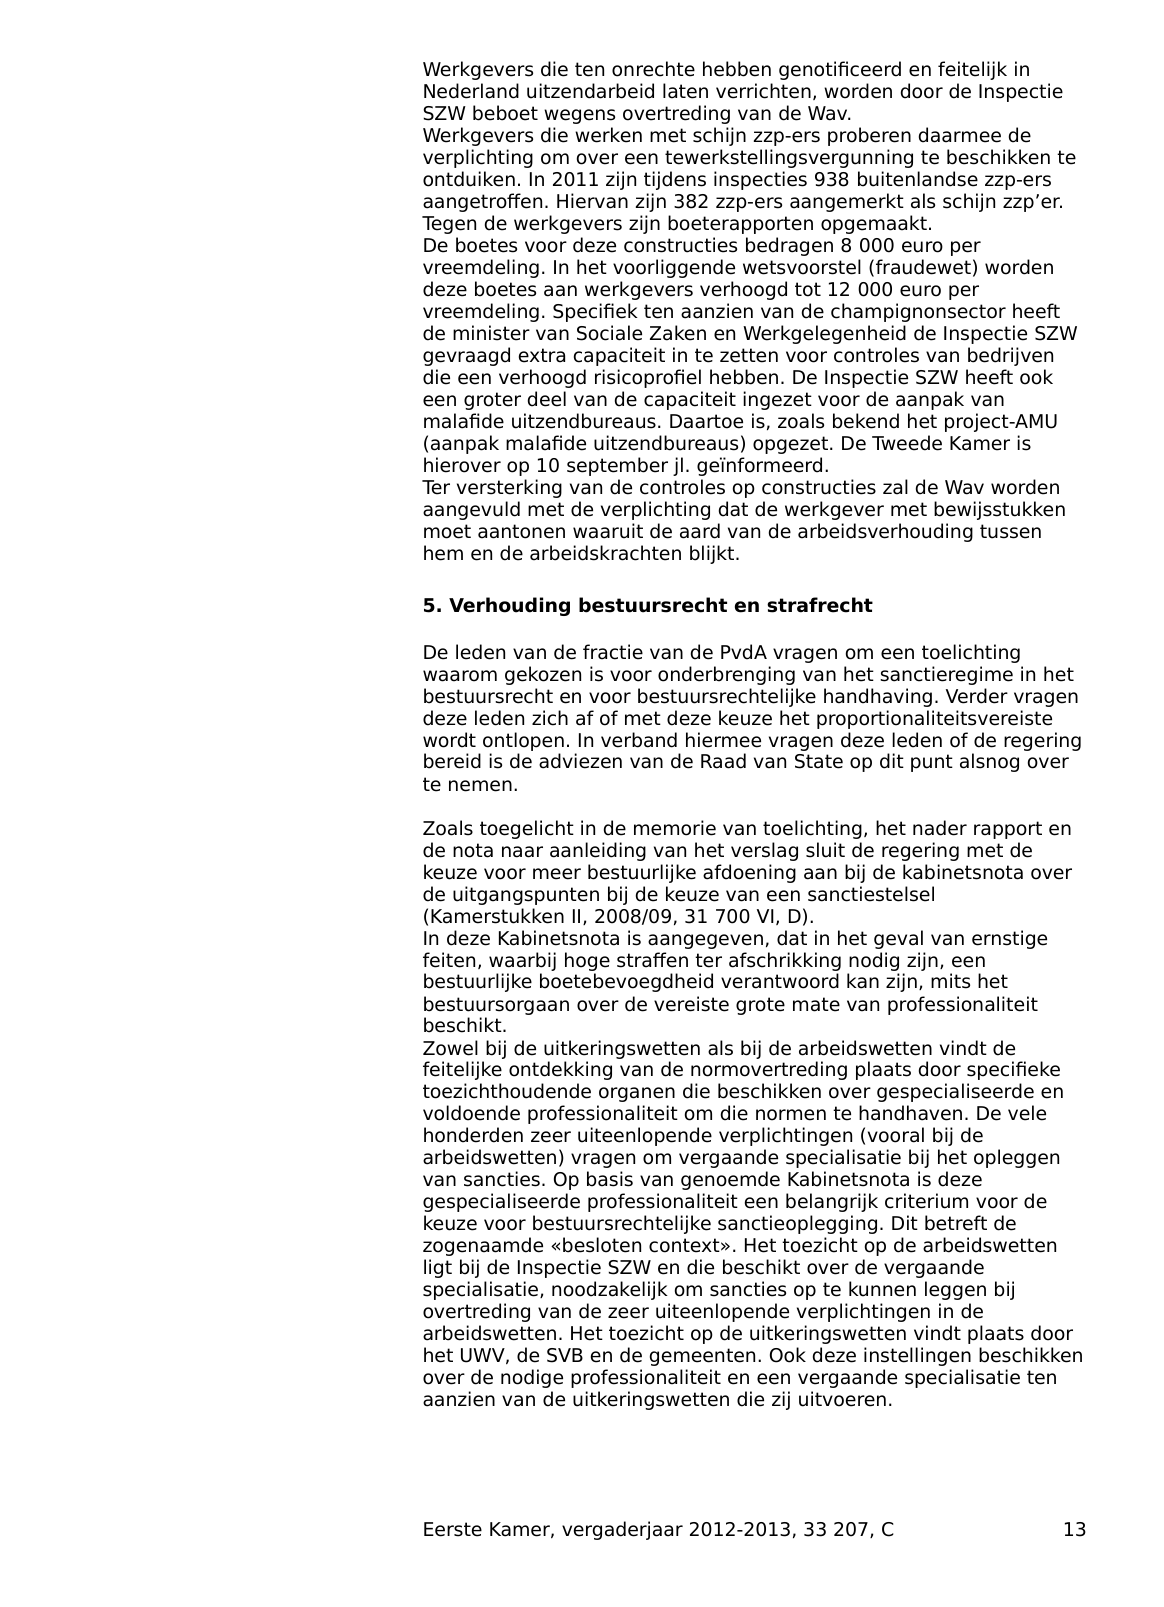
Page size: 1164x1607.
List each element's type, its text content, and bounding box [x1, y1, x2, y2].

text In deze Kabinetsnota is aangegeven, dat in het geval van ernstige feiten, waarbij hoge straffen ter afschrikking nodig zijn, een bestuurlijke boetebevoegdheid verantwoord kan zijn, mits het bestuursorgaan over de vereiste grote mate van professionaliteit beschikt. [422, 927, 1087, 1037]
text De boetes voor deze constructies bedragen 8 000 euro per vreemdeling. In het voorliggende wetsvoorstel (fraudewet) worden deze boetes aan werkgevers verhoogd tot 12 000 euro per vreemdeling. Specifiek ten aanzien van de champignonsector heeft de minister van Sociale Zaken en Werkgelegenheid de Inspectie SZW gevraagd extra capaciteit in te zetten voor controles van bedrijven die een verhoogd risicoprofiel hebben. De Inspectie SZW heeft ook een groter deel van de capaciteit ingezet voor de aanpak van malafide uitzendbureaus. Daartoe is, zoals bekend het project-AMU (aanpak malafide uitzendbureaus) opgezet. De Tweede Kamer is hierover op 10 september jl. geïnformeerd. [422, 235, 1087, 477]
text De leden van de fractie van de PvdA vragen om een toelichting waarom gekozen is voor onderbrenging van het sanctieregime in het bestuursrecht en voor bestuursrechtelijke handhaving. Verder vragen deze leden zich af of met deze keuze het proportionaliteitsvereiste wordt ontlopen. In verband hiermee vragen deze leden of de regering bereid is de adviezen van de Raad van State op dit punt alsnog over te nemen. [422, 642, 1087, 795]
text Zowel bij de uitkeringswetten als bij de arbeidswetten vindt de feitelijke ontdekking van de normovertreding plaats door specifieke toezichthoudende organen die beschikken over gespecialiseerde en voldoende professionaliteit om die normen te handhaven. De vele honderden zeer uiteenlopende verplichtingen (vooral bij de arbeidswetten) vragen om vergaande specialisatie bij het opleggen van sancties. Op basis van genoemde Kabinetsnota is deze gespecialiseerde professionaliteit een belangrijk criterium voor de keuze voor bestuursrechtelijke sanctieoplegging. Dit betreft de zogenaamde «besloten context». Het toezicht op de arbeidswetten ligt bij de Inspectie SZW en die beschikt over de vergaande specialisatie, noodzakelijk om sancties op te kunnen leggen bij overtreding van de zeer uiteenlopende verplichtingen in de arbeidswetten. Het toezicht op de uitkeringswetten vindt plaats door het UWV, de SVB en de gemeenten. Ook deze instellingen beschikken over de nodige professionaliteit en een vergaande specialisatie ten aanzien van de uitkeringswetten die zij uitvoeren. [422, 1037, 1087, 1411]
text Werkgevers die ten onrechte hebben genotificeerd en feitelijk in Nederland uitzendarbeid laten verrichten, worden door de Inspectie SZW beboet wegens overtreding van de Wav. [422, 59, 1087, 125]
text Werkgevers die werken met schijn zzp-ers proberen daarmee de verplichting om over een tewerkstellingsvergunning te beschikken te ontduiken. In 2011 zijn tijdens inspecties 938 buitenlandse zzp-ers aangetroffen. Hiervan zijn 382 zzp-ers aangemerkt als schijn zzp’er. Tegen de werkgevers zijn boeterapporten opgemaakt. [422, 125, 1087, 235]
text Zoals toegelicht in de memorie van toelichting, het nader rapport en de nota naar aanleiding van het verslag sluit de regering met de keuze voor meer bestuurlijke afdoening aan bij de kabinetsnota over de uitgangspunten bij de keuze van een sanctiestelsel (Kamerstukken II, 2008/09, 31 700 VI, D). [422, 818, 1087, 927]
subtitle 5. Verhouding bestuursrecht en strafrecht [422, 594, 1087, 617]
text Ter versterking van de controles op constructies zal de Wav worden aangevuld met de verplichting dat de werkgever met bewijsstukken moet aantonen waaruit de aard van de arbeidsverhouding tussen hem en de arbeidskrachten blijkt. [422, 477, 1087, 564]
